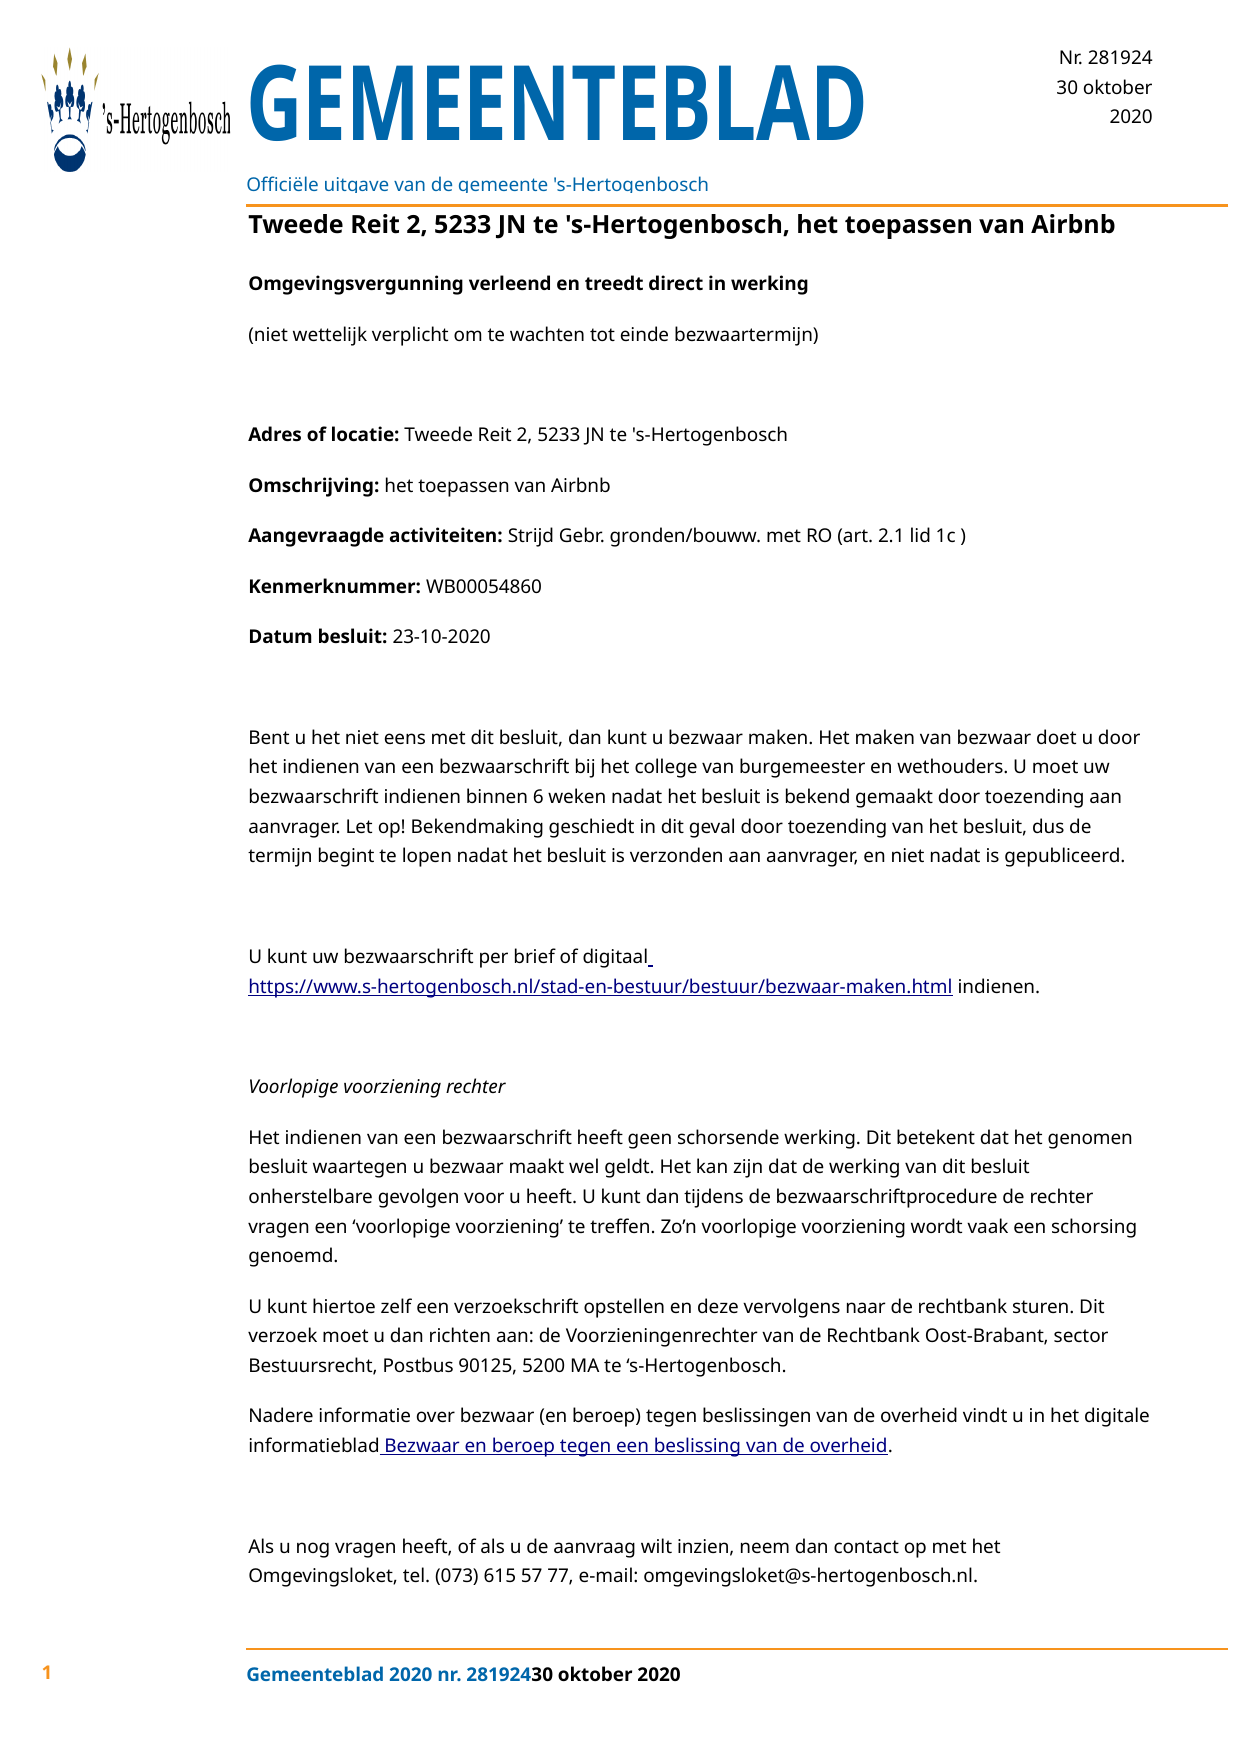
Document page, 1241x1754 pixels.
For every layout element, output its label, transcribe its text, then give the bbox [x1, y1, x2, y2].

text Datum besluit: 23-10-2020 [248, 623, 1152, 649]
text Het indienen van een bezwaarschrift heeft geen schorsende werking. Dit betekent dat het genomen besluit waartegen u bezwaar maakt wel geldt. Het kan zijn dat de werking van dit besluit onherstelbare gevolgen voor u heeft. U kunt dan tijdens de bezwaarschriftprocedure de rechter vragen een ‘voorlopige voorziening’ te treffen. Zo’n voorlopige voorziening wordt vaak een schorsing genoemd. [248, 1124, 1152, 1268]
text Tweede Reit 2, 5233 JN te 's-Hertogenbosch, het toepassen van Airbnb [248, 207, 1152, 241]
text U kunt uw bezwaarschrift per brief of digitaal https://www.s-hertogenbosch.nl/stad-en-bestuur/bestuur/bezwaar-maken.html indienen. [248, 943, 1152, 998]
text Omschrijving: het toepassen van Airbnb [248, 472, 1152, 498]
text Als u nog vragen heeft, of als u de aanvraag wilt inzien, neem dan contact op met het Omgevingsloket, tel. (073) 615 57 77, e-mail: omgevingsloket@s-hertogenbosch.nl. [248, 1533, 1152, 1588]
text Kenmerknummer: WB00054860 [248, 573, 1152, 598]
text Voorlopige voorziening rechter [248, 1074, 1152, 1099]
text Aangevraagde activiteiten: Strijd Gebr. gronden/bouww. met RO (art. 2.1 lid 1c ) [248, 522, 1152, 548]
picture [41, 47, 231, 172]
text Bent u het niet eens met dit besluit, dan kunt u bezwaar maken. Het maken van bezwaar doet u door het indienen van een bezwaarschrift bij het college van burgemeester en wethouders. U moet uw bezwaarschrift indienen binnen 6 weken nadat het besluit is bekend gemaakt door toezending aan aanvrager. Let op! Bekendmaking geschiedt in dit geval door toezending van het besluit, dus de termijn begint te lopen nadat het besluit is verzonden aan aanvrager, en niet nadat is gepubliceerd. [248, 724, 1152, 868]
text Omgevingsvergunning verleend en treedt direct in werking [248, 270, 1152, 296]
text Adres of locatie: Tweede Reit 2, 5233 JN te 's-Hertogenbosch [248, 422, 1152, 447]
text (niet wettelijk verplicht om te wachten tot einde bezwaartermijn) [248, 321, 1152, 346]
text U kunt hiertoe zelf een verzoekschrift opstellen en deze vervolgens naar de rechtbank sturen. Dit verzoek moet u dan richten aan: de Voorzieningenrechter van de Rechtbank Oost-Brabant, sector Bestuursrecht, Postbus 90125, 5200 MA te ‘s-Hertogenbosch. [248, 1293, 1152, 1378]
text Nadere informatie over bezwaar (en beroep) tegen beslissingen van de overheid vindt u in het digitale informatieblad Bezwaar en beroep tegen een beslissing van de overheid. [248, 1402, 1152, 1458]
